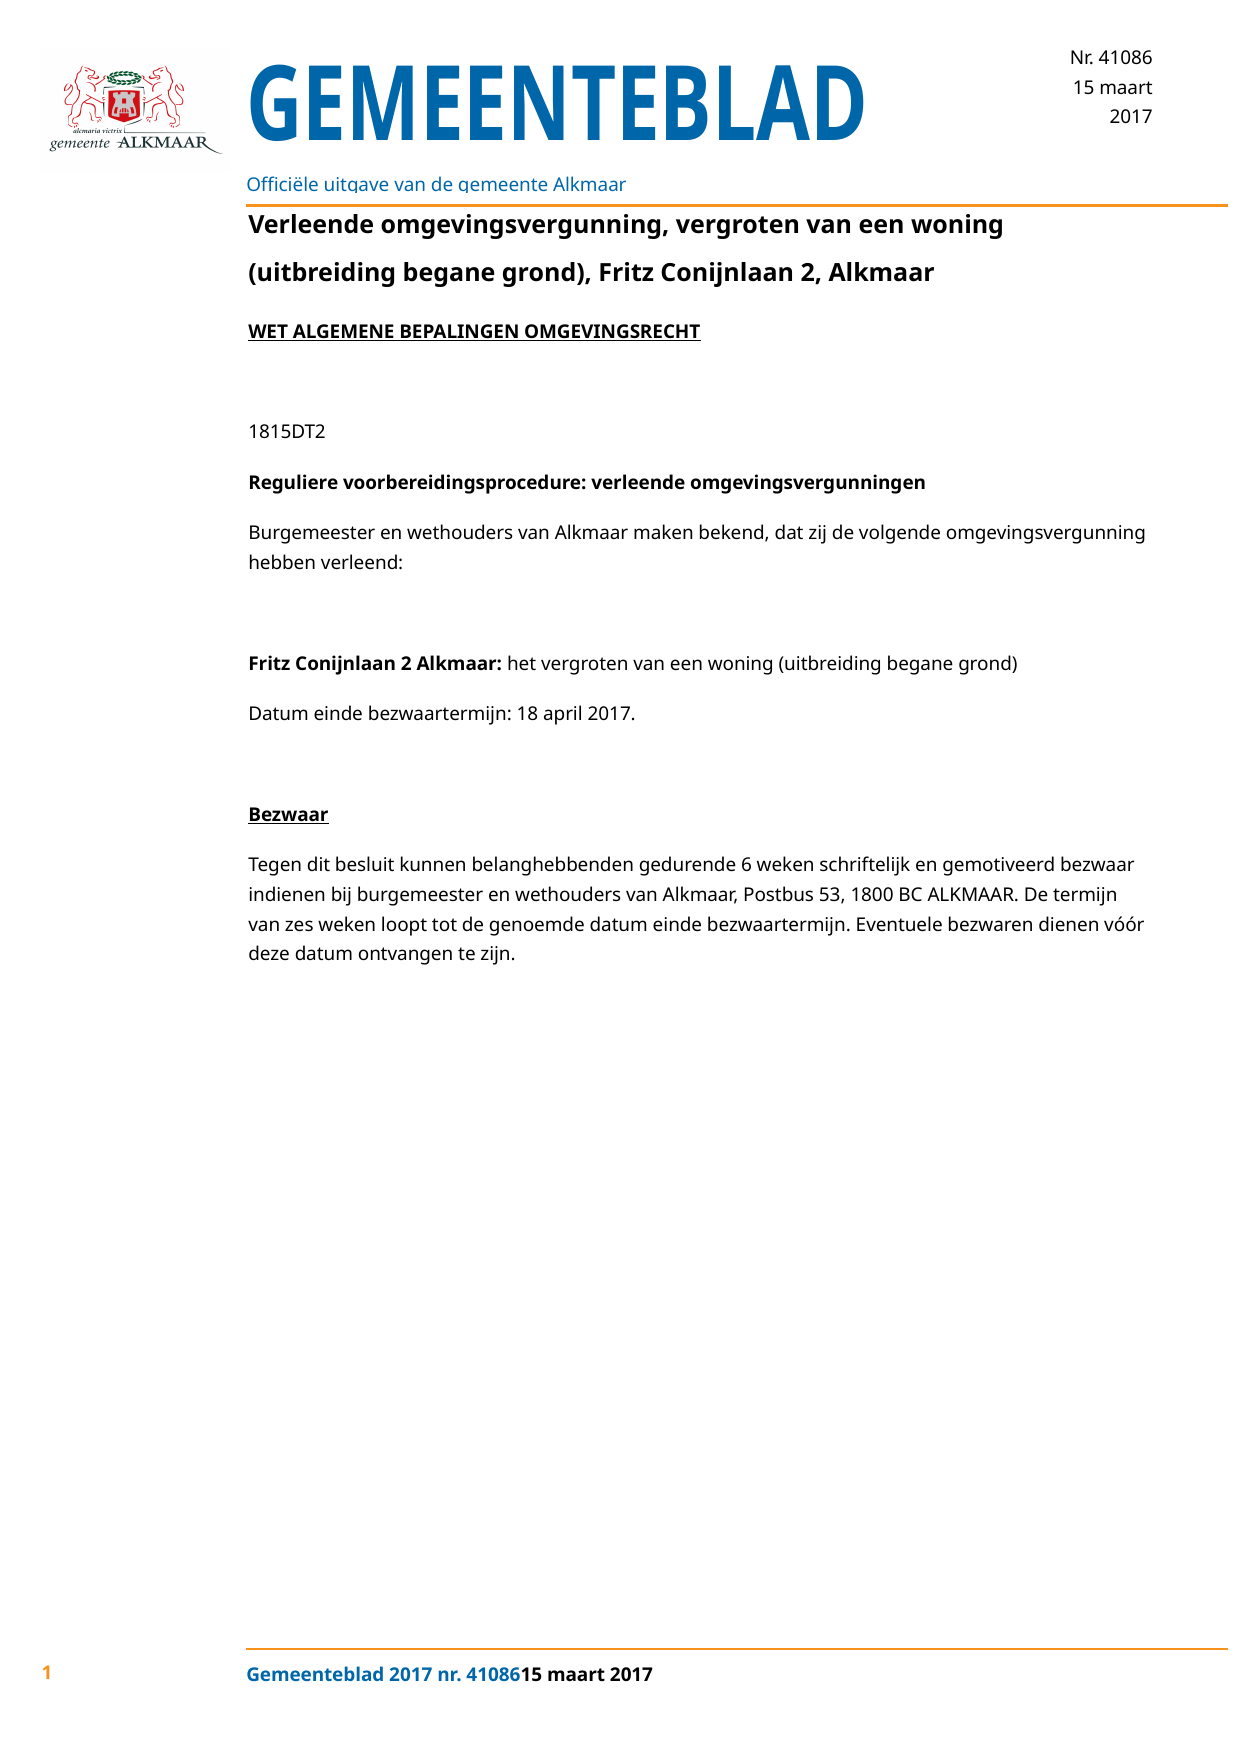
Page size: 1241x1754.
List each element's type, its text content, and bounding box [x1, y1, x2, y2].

text Burgemeester en wethouders van Alkmaar maken bekend, dat zij de volgende omgevingsvergunning hebben verleend: [248, 519, 1152, 575]
picture [41, 47, 231, 172]
text Verleende omgevingsvergunning, vergroten van een woning (uitbreiding begane grond), Fritz Conijnlaan 2, Alkmaar [248, 207, 1152, 288]
text WET ALGEMENE BEPALINGEN OMGEVINGSRECHT [248, 318, 1152, 344]
text Fritz Conijnlaan 2 Alkmaar: het vergroten van een woning (uitbreiding begane grond) [248, 650, 1152, 676]
text Reguliere voorbereidingsprocedure: verleende omgevingsvergunningen [248, 469, 1152, 495]
text Bezwaar [248, 801, 1152, 827]
text Tegen dit besluit kunnen belanghebbenden gedurende 6 weken schriftelijk en gemotiveerd bezwaar indienen bij burgemeester en wethouders van Alkmaar, Postbus 53, 1800 BC ALKMAAR. De termijn van zes weken loopt tot de genoemde datum einde bezwaartermijn. Eventuele bezwaren dienen vóór deze datum ontvangen te zijn. [248, 852, 1152, 966]
text 1815DT2 [248, 419, 1152, 444]
text Datum einde bezwaartermijn: 18 april 2017. [248, 700, 1152, 726]
